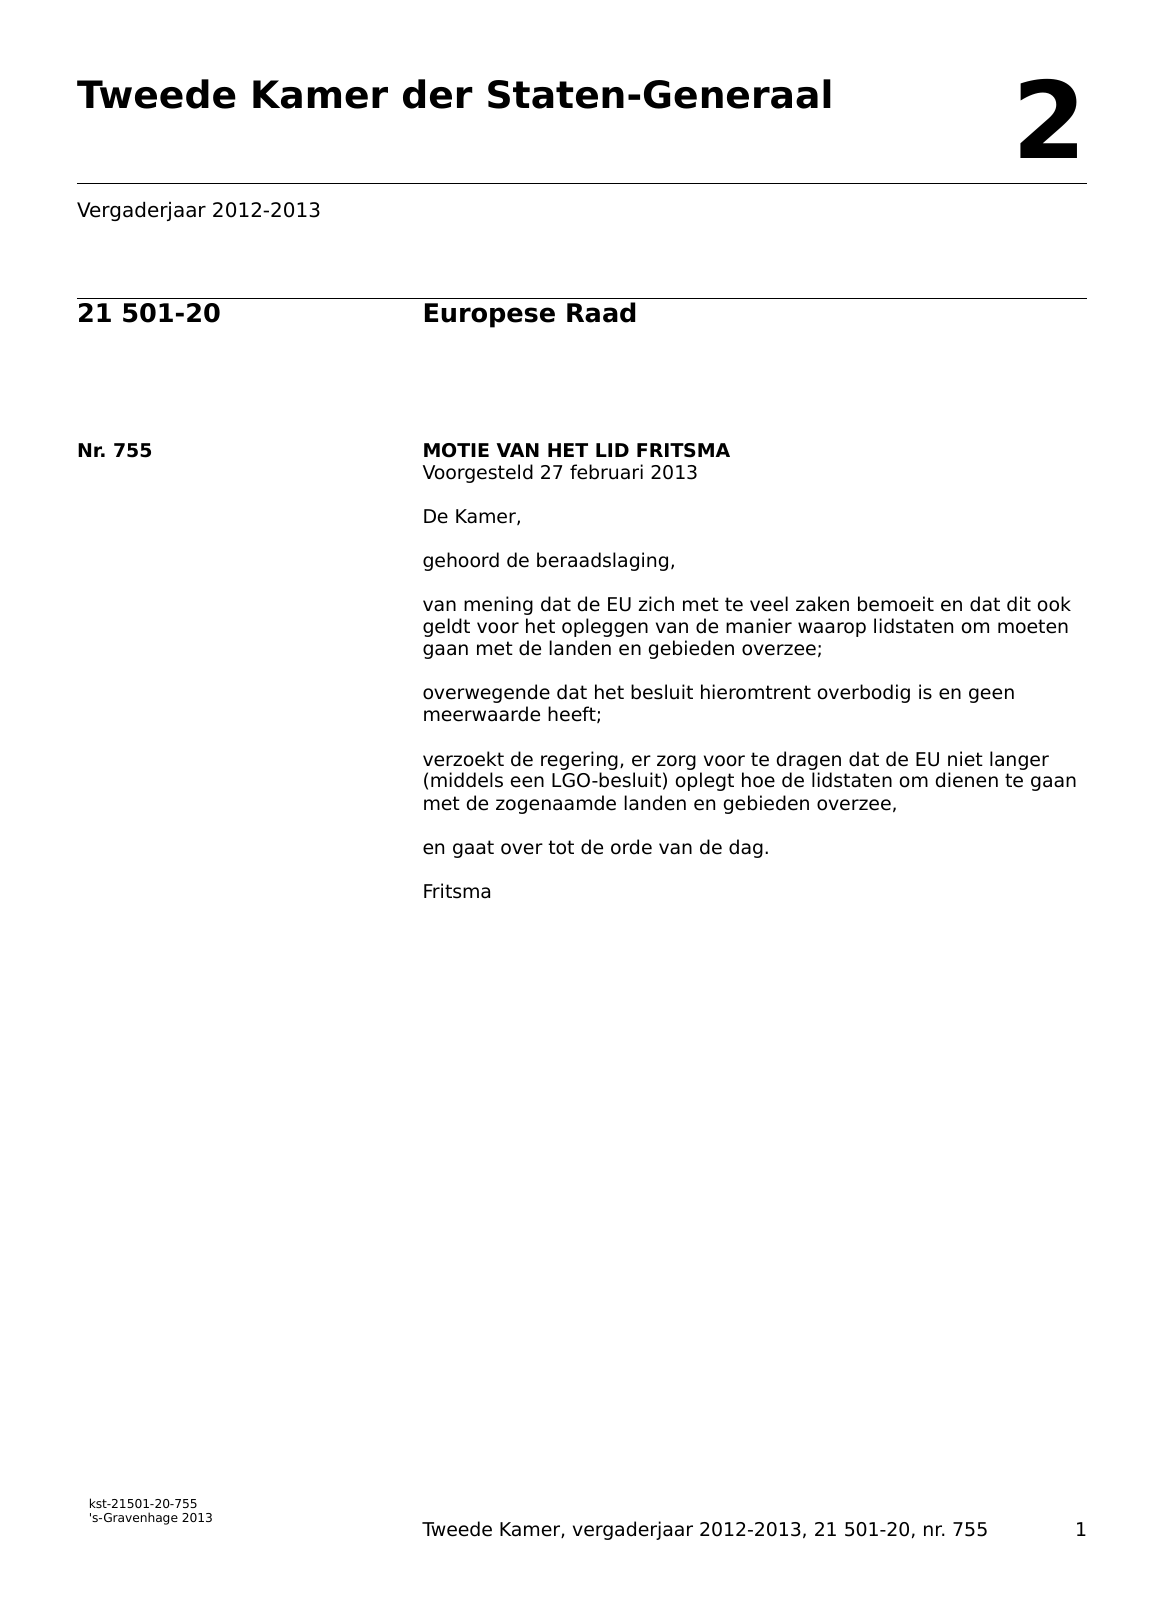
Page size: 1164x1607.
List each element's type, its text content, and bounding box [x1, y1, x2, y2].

table_header 2 [886, 59, 1087, 183]
text Voorgesteld 27 februari 2013 [422, 462, 1087, 484]
text verzoekt de regering, er zorg voor te dragen dat de EU niet langer (middels een LGO-besluit) oplegt hoe de lidstaten om dienen te gaan met de zogenaamde landen en gebieden overzee, [422, 748, 1087, 814]
table_cell Vergaderjaar 2012-2013 [77, 184, 1087, 298]
text Fritsma [422, 881, 1087, 903]
text kst-21501-20-755 [88, 1497, 323, 1511]
subtitle Nr. 755 MOTIE VAN HET LID FRITSMA [77, 440, 1087, 462]
text De Kamer, [422, 506, 1087, 528]
text overwegende dat het besluit hieromtrent overbodig is en geen meerwaarde heeft; [422, 682, 1087, 726]
text en gaat over tot de orde van de dag. [422, 837, 1087, 858]
text gehoord de beraadslaging, [422, 550, 1087, 572]
subtitle 21 501-20 Europese Raad [77, 299, 1087, 329]
table_header Tweede Kamer der Staten-Generaal [77, 59, 886, 183]
text 's-Gravenhage 2013 [88, 1511, 323, 1525]
text van mening dat de EU zich met te veel zaken bemoeit en dat dit ook geldt voor het opleggen van de manier waarop lidstaten om moeten gaan met de landen en gebieden overzee; [422, 594, 1087, 660]
